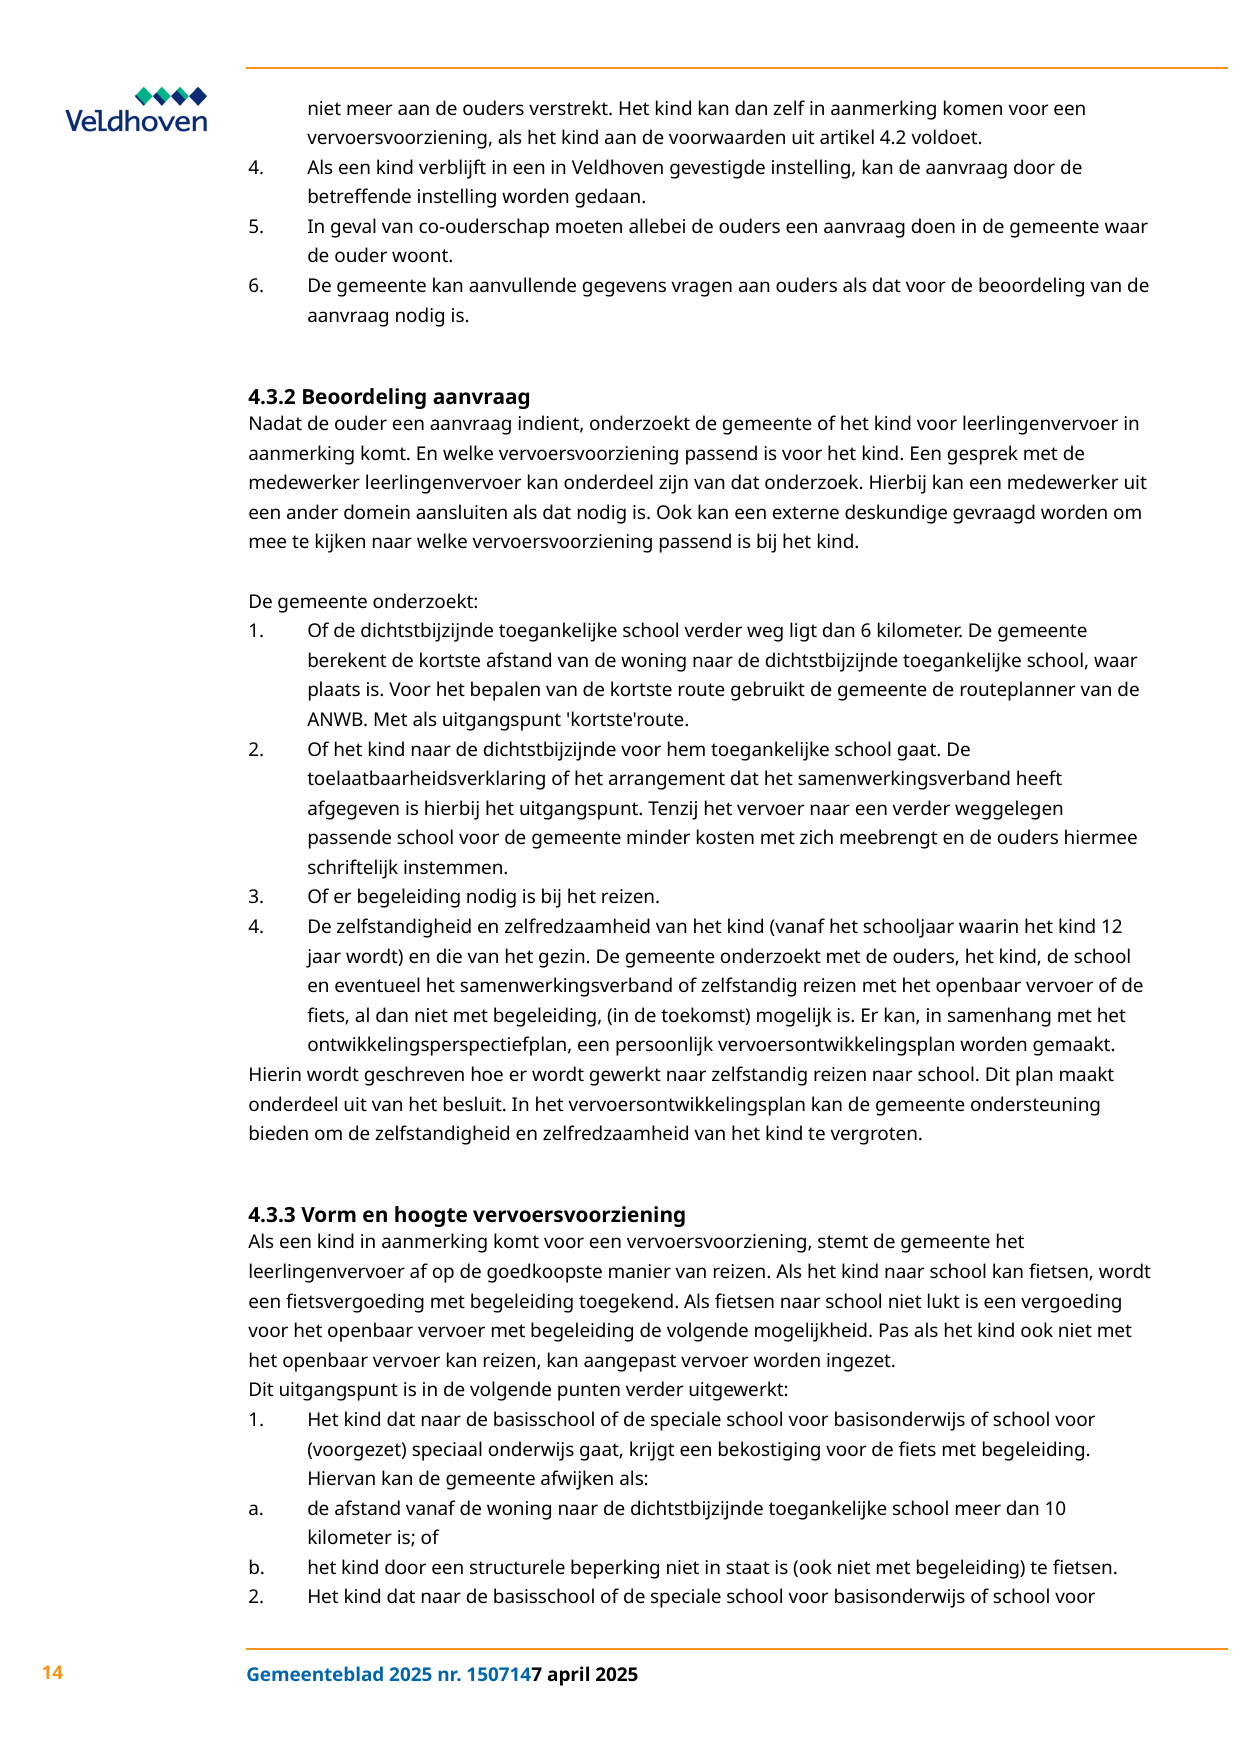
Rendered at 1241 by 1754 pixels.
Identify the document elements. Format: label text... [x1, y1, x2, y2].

list De zelfstandigheid en zelfredzaamheid van het kind (vanaf het schooljaar waarin het kind 12 jaar wordt) en die van het gezin. De gemeente onderzoekt met de ouders, het kind, de school en eventueel het samenwerkingsverband of zelfstandig reizen met het openbaar vervoer of de fiets, al dan niet met begeleiding, (in de toekomst) mogelijk is. Er kan, in samenhang met het ontwikkelingsperspectiefplan, een persoonlijk vervoersontwikkelingsplan worden gemaakt. [248, 913, 1152, 1057]
text De gemeente onderzoekt: [248, 588, 1152, 613]
text 4.3.2 Beoordeling aanvraag [248, 382, 1152, 410]
text Als een kind in aanmerking komt voor een vervoersvoorziening, stemt de gemeente het leerlingenvervoer af op de goedkoopste manier van reizen. Als het kind naar school kan fietsen, wordt een fietsvergoeding met begeleiding toegekend. Als fietsen naar school niet lukt is een vergoeding voor het openbaar vervoer met begeleiding de volgende mogelijkheid. Pas als het kind ook niet met het openbaar vervoer kan reizen, kan aangepast vervoer worden ingezet. [248, 1229, 1152, 1373]
list het kind door een structurele beperking niet in staat is (ook niet met begeleiding) te fietsen. [248, 1554, 1152, 1580]
list Of er begeleiding nodig is bij het reizen. [248, 884, 1152, 909]
list Of het kind naar de dichtstbijzijnde voor hem toegankelijke school gaat. De toelaatbaarheidsverklaring of het arrangement dat het samenwerkingsverband heeft afgegeven is hierbij het uitgangspunt. Tenzij het vervoer naar een verder weggelegen passende school voor de gemeente minder kosten met zich meebrengt en de ouders hiermee schriftelijk instemmen. [248, 736, 1152, 880]
text 4.3.3 Vorm en hoogte vervoersvoorziening [248, 1200, 1152, 1229]
list Het kind dat naar de basisschool of de speciale school voor basisonderwijs of school voor [248, 1584, 1152, 1609]
list De gemeente kan aanvullende gegevens vragen aan ouders als dat voor de beoordeling van de aanvraag nodig is. [248, 272, 1152, 328]
list Als een kind verblijft in een in Veldhoven gevestigde instelling, kan de aanvraag door de betreffende instelling worden gedaan. [248, 154, 1152, 209]
picture [41, 47, 231, 172]
text Dit uitgangspunt is in de volgende punten verder uitgewerkt: [248, 1377, 1152, 1402]
text Hierin wordt geschreven hoe er wordt gewerkt naar zelfstandig reizen naar school. Dit plan maakt onderdeel uit van het besluit. In het vervoersontwikkelingsplan kan de gemeente ondersteuning bieden om de zelfstandigheid en zelfredzaamheid van het kind te vergroten. [248, 1061, 1152, 1146]
list In geval van co-ouderschap moeten allebei de ouders een aanvraag doen in de gemeente waar de ouder woont. [248, 213, 1152, 268]
list niet meer aan de ouders verstrekt. Het kind kan dan zelf in aanmerking komen voor een vervoersvoorziening, als het kind aan de voorwaarden uit artikel 4.2 voldoet. [248, 95, 1152, 150]
text Nadat de ouder een aanvraag indient, onderzoekt de gemeente of het kind voor leerlingenvervoer in aanmerking komt. En welke vervoersvoorziening passend is voor het kind. Een gesprek met de medewerker leerlingenvervoer kan onderdeel zijn van dat onderzoek. Hierbij kan een medewerker uit een ander domein aansluiten als dat nodig is. Ook kan een externe deskundige gevraagd worden om mee te kijken naar welke vervoersvoorziening passend is bij het kind. [248, 410, 1152, 554]
list Het kind dat naar de basisschool of de speciale school voor basisonderwijs of school voor (voorgezet) speciaal onderwijs gaat, krijgt een bekostiging voor de fiets met begeleiding. Hiervan kan de gemeente afwijken als: [248, 1406, 1152, 1491]
list Of de dichtstbijzijnde toegankelijke school verder weg ligt dan 6 kilometer. De gemeente berekent de kortste afstand van de woning naar de dichtstbijzijnde toegankelijke school, waar plaats is. Voor het bepalen van de kortste route gebruikt de gemeente de routeplanner van de ANWB. Met als uitgangspunt 'kortste'route. [248, 617, 1152, 732]
list de afstand vanaf de woning naar de dichtstbijzijnde toegankelijke school meer dan 10 kilometer is; of [248, 1495, 1152, 1550]
